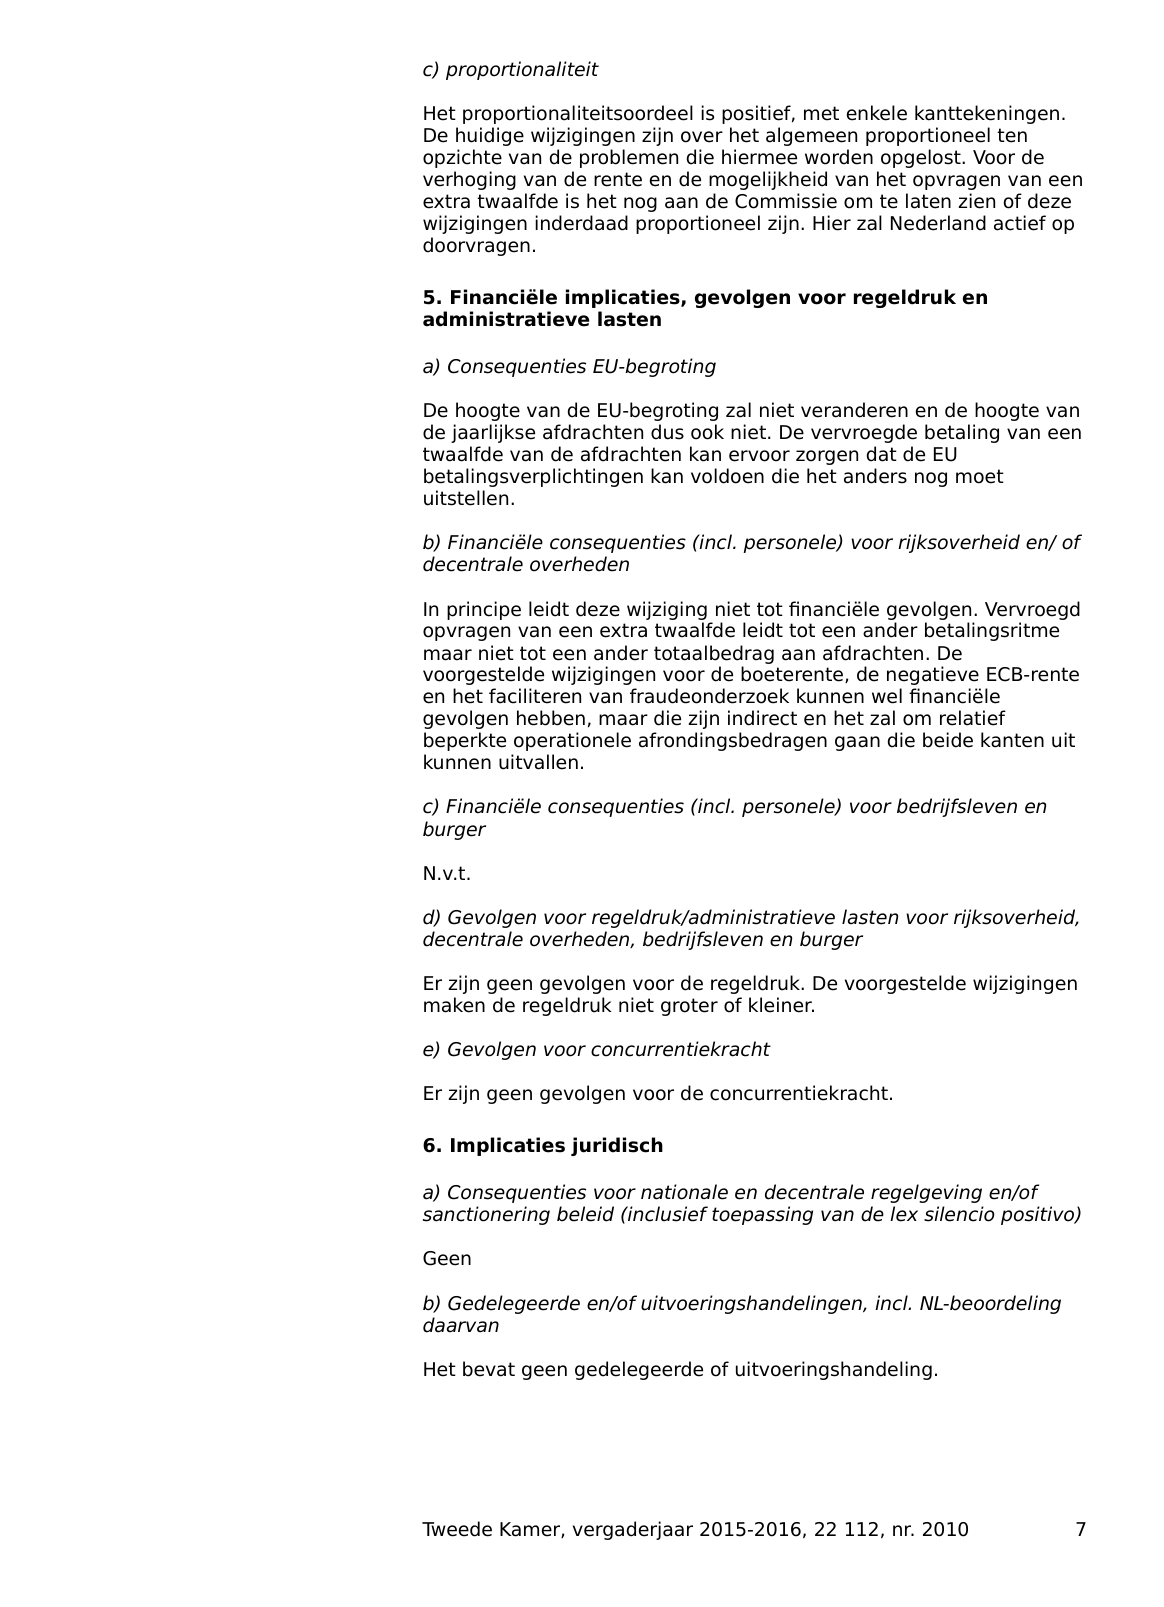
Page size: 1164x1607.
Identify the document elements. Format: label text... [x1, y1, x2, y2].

subtitle b) Financiële consequenties (incl. personele) voor rijksoverheid en/ of decentrale overheden [422, 532, 1087, 576]
subtitle 6. Implicaties juridisch [422, 1135, 1087, 1157]
subtitle a) Consequenties EU-begroting [422, 356, 1087, 378]
text Geen [422, 1248, 1087, 1270]
text Het bevat geen gedelegeerde of uitvoeringshandeling. [422, 1359, 1087, 1381]
subtitle c) Financiële consequenties (incl. personele) voor bedrijfsleven en burger [422, 796, 1087, 840]
text N.v.t. [422, 863, 1087, 884]
text Het proportionaliteitsoordeel is positief, met enkele kanttekeningen. De huidige wijzigingen zijn over het algemeen proportioneel ten opzichte van de problemen die hiermee worden opgelost. Voor de verhoging van de rente en de mogelijkheid van het opvragen van een extra twaalfde is het nog aan de Commissie om te laten zien of deze wijzigingen inderdaad proportioneel zijn. Hier zal Nederland actief op doorvragen. [422, 103, 1087, 257]
subtitle a) Consequenties voor nationale en decentrale regelgeving en/of sanctionering beleid (inclusief toepassing van de lex silencio positivo) [422, 1182, 1087, 1226]
text Er zijn geen gevolgen voor de concurrentiekracht. [422, 1083, 1087, 1105]
subtitle e) Gevolgen voor concurrentiekracht [422, 1039, 1087, 1061]
text De hoogte van de EU-begroting zal niet veranderen en de hoogte van de jaarlijkse afdrachten dus ook niet. De vervroegde betaling van een twaalfde van de afdrachten kan ervoor zorgen dat de EU betalingsverplichtingen kan voldoen die het anders nog moet uitstellen. [422, 400, 1087, 510]
subtitle d) Gevolgen voor regeldruk/administratieve lasten voor rijksoverheid, decentrale overheden, bedrijfsleven en burger [422, 907, 1087, 951]
subtitle c) proportionaliteit [422, 59, 1087, 81]
subtitle 5. Financiële implicaties, gevolgen voor regeldruk en administratieve lasten [422, 287, 1087, 331]
text Er zijn geen gevolgen voor de regeldruk. De voorgestelde wijzigingen maken de regeldruk niet groter of kleiner. [422, 973, 1087, 1017]
subtitle b) Gedelegeerde en/of uitvoeringshandelingen, incl. NL-beoordeling daarvan [422, 1292, 1087, 1336]
text In principe leidt deze wijziging niet tot financiële gevolgen. Vervroegd opvragen van een extra twaalfde leidt tot een ander betalingsritme maar niet tot een ander totaalbedrag aan afdrachten. De voorgestelde wijzigingen voor de boeterente, de negatieve ECB-rente en het faciliteren van fraudeonderzoek kunnen wel financiële gevolgen hebben, maar die zijn indirect en het zal om relatief beperkte operationele afrondingsbedragen gaan die beide kanten uit kunnen uitvallen. [422, 598, 1087, 774]
